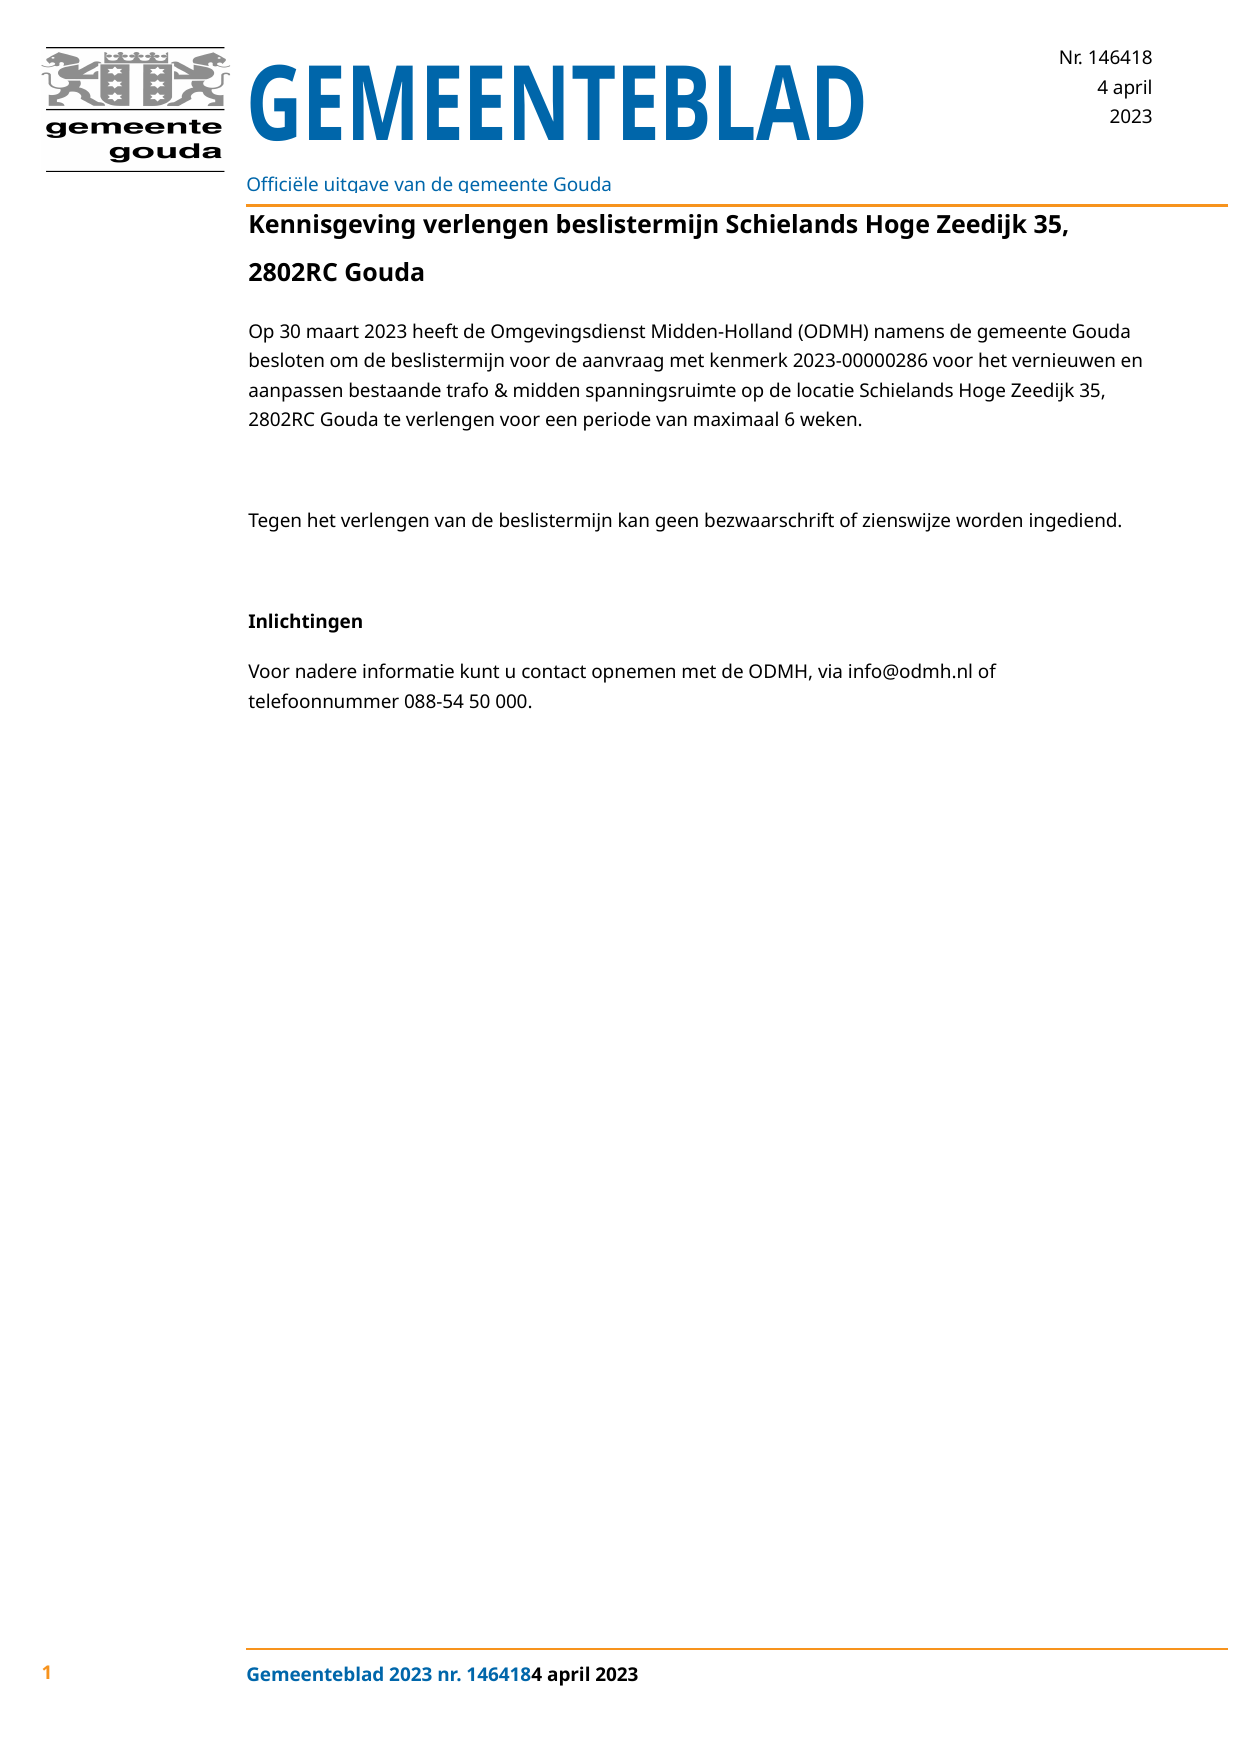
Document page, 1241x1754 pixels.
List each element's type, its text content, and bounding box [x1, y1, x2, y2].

picture [41, 47, 231, 172]
text Tegen het verlengen van de beslistermijn kan geen bezwaarschrift of zienswijze worden ingediend. [248, 507, 1152, 533]
text Op 30 maart 2023 heeft de Omgevingsdienst Midden-Holland (ODMH) namens de gemeente Gouda besloten om de beslistermijn voor de aanvraag met kenmerk 2023-00000286 voor het vernieuwen en aanpassen bestaande trafo & midden spanningsruimte op de locatie Schielands Hoge Zeedijk 35, 2802RC Gouda te verlengen voor een periode van maximaal 6 weken. [248, 318, 1152, 432]
text Voor nadere informatie kunt u contact opnemen met de ODMH, via info@odmh.nl of telefoonnummer 088-54 50 000. [248, 659, 1152, 714]
text Inlichtingen [248, 608, 1152, 634]
text Kennisgeving verlengen beslistermijn Schielands Hoge Zeedijk 35, 2802RC Gouda [248, 207, 1152, 288]
